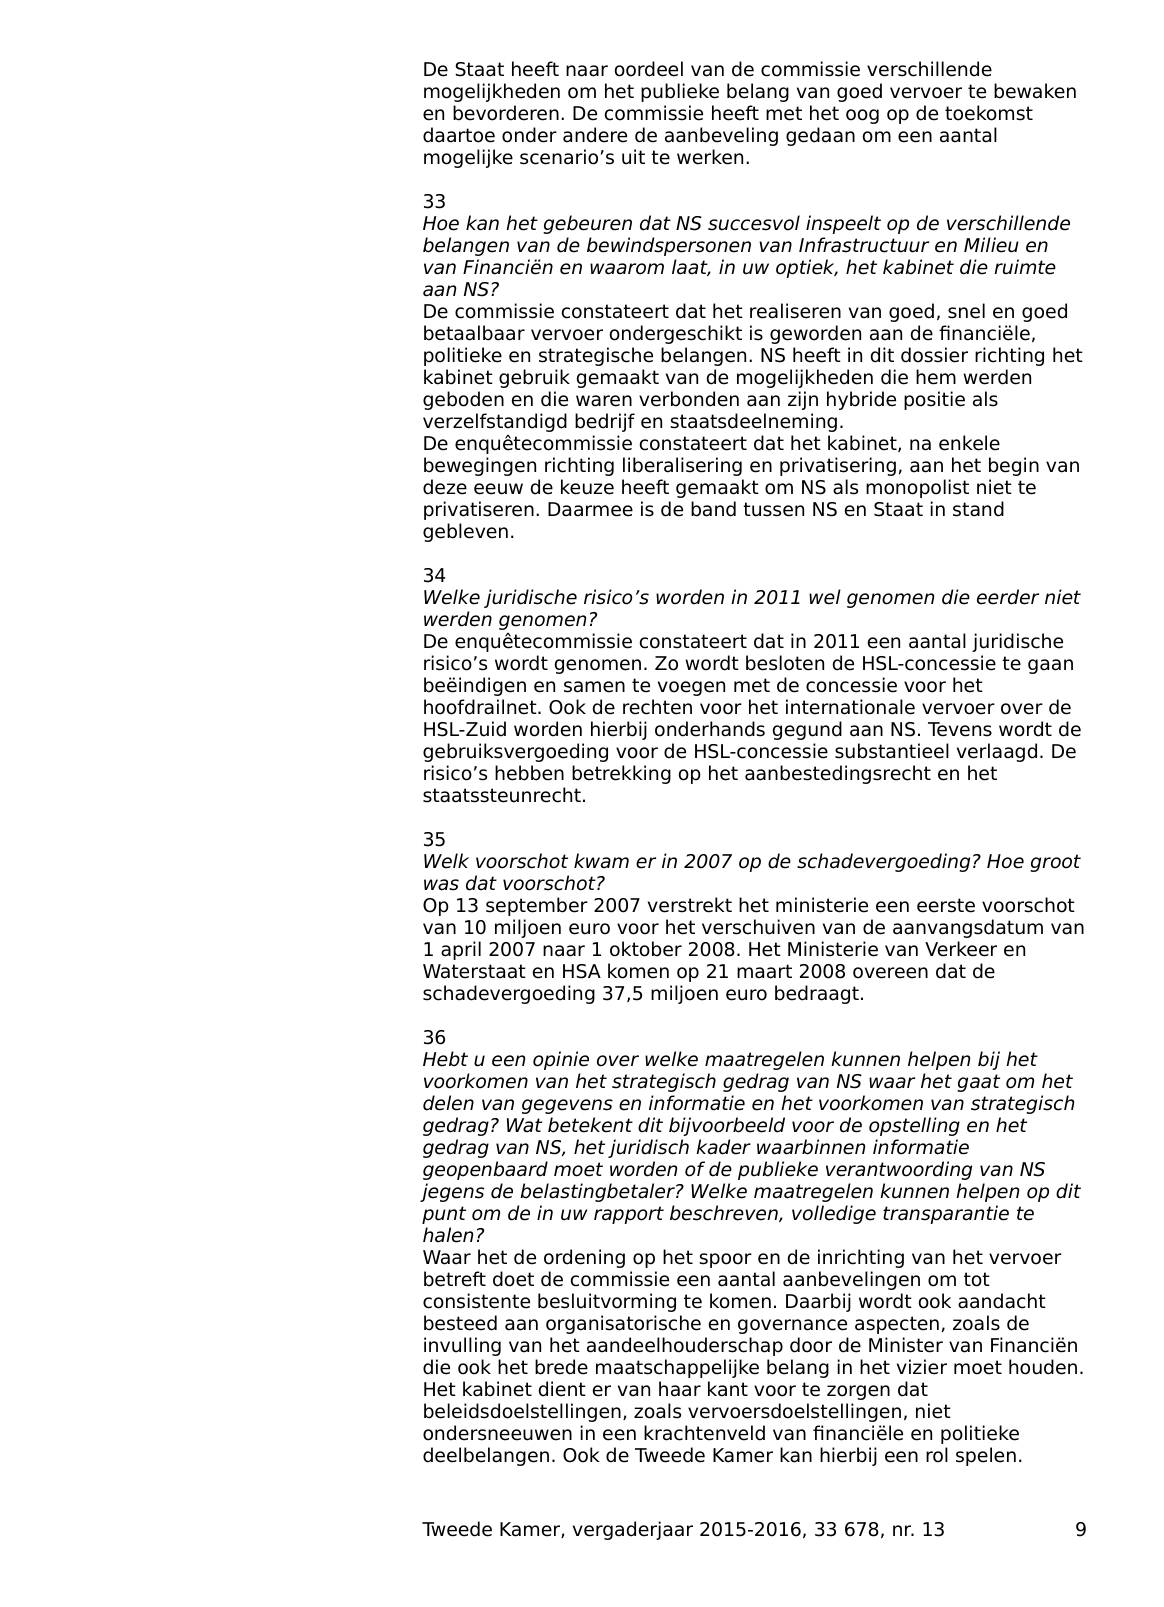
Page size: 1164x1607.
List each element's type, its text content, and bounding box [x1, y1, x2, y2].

text De enquêtecommissie constateert dat in 2011 een aantal juridische risico’s wordt genomen. Zo wordt besloten de HSL-concessie te gaan beëindigen en samen te voegen met de concessie voor het hoofdrailnet. Ook de rechten voor het internationale vervoer over de HSL-Zuid worden hierbij onderhands gegund aan NS. Tevens wordt de gebruiksvergoeding voor de HSL-concessie substantieel verlaagd. De risico’s hebben betrekking op het aanbestedingsrecht en het staatssteunrecht. [422, 631, 1087, 807]
text 36 [422, 1027, 1087, 1049]
text Welk voorschot kwam er in 2007 op de schadevergoeding? Hoe groot was dat voorschot? [422, 851, 1087, 895]
text Hebt u een opinie over welke maatregelen kunnen helpen bij het voorkomen van het strategisch gedrag van NS waar het gaat om het delen van gegevens en informatie en het voorkomen van strategisch gedrag? Wat betekent dit bijvoorbeeld voor de opstelling en het gedrag van NS, het juridisch kader waarbinnen informatie geopenbaard moet worden of de publieke verantwoording van NS jegens de belastingbetaler? Welke maatregelen kunnen helpen op dit punt om de in uw rapport beschreven, volledige transparantie te halen? [422, 1049, 1087, 1247]
text De enquêtecommissie constateert dat het kabinet, na enkele bewegingen richting liberalisering en privatisering, aan het begin van deze eeuw de keuze heeft gemaakt om NS als monopolist niet te privatiseren. Daarmee is de band tussen NS en Staat in stand gebleven. [422, 433, 1087, 543]
text De commissie constateert dat het realiseren van goed, snel en goed betaalbaar vervoer ondergeschikt is geworden aan de financiële, politieke en strategische belangen. NS heeft in dit dossier richting het kabinet gebruik gemaakt van de mogelijkheden die hem werden geboden en die waren verbonden aan zijn hybride positie als verzelfstandigd bedrijf en staatsdeelneming. [422, 301, 1087, 433]
text 33 [422, 191, 1087, 213]
text Waar het de ordening op het spoor en de inrichting van het vervoer betreft doet de commissie een aantal aanbevelingen om tot consistente besluitvorming te komen. Daarbij wordt ook aandacht besteed aan organisatorische en governance aspecten, zoals de invulling van het aandeelhouderschap door de Minister van Financiën die ook het brede maatschappelijke belang in het vizier moet houden. Het kabinet dient er van haar kant voor te zorgen dat beleidsdoelstellingen, zoals vervoersdoelstellingen, niet ondersneeuwen in een krachtenveld van financiële en politieke deelbelangen. Ook de Tweede Kamer kan hierbij een rol spelen. [422, 1247, 1087, 1467]
text Welke juridische risico’s worden in 2011 wel genomen die eerder niet werden genomen? [422, 587, 1087, 631]
text 35 [422, 829, 1087, 851]
text Hoe kan het gebeuren dat NS succesvol inspeelt op de verschillende belangen van de bewindspersonen van Infrastructuur en Milieu en van Financiën en waarom laat, in uw optiek, het kabinet die ruimte aan NS? [422, 213, 1087, 301]
text 34 [422, 565, 1087, 587]
text De Staat heeft naar oordeel van de commissie verschillende mogelijkheden om het publieke belang van goed vervoer te bewaken en bevorderen. De commissie heeft met het oog op de toekomst daartoe onder andere de aanbeveling gedaan om een aantal mogelijke scenario’s uit te werken. [422, 59, 1087, 169]
text Op 13 september 2007 verstrekt het ministerie een eerste voorschot van 10 miljoen euro voor het verschuiven van de aanvangsdatum van 1 april 2007 naar 1 oktober 2008. Het Ministerie van Verkeer en Waterstaat en HSA komen op 21 maart 2008 overeen dat de schadevergoeding 37,5 miljoen euro bedraagt. [422, 895, 1087, 1005]
